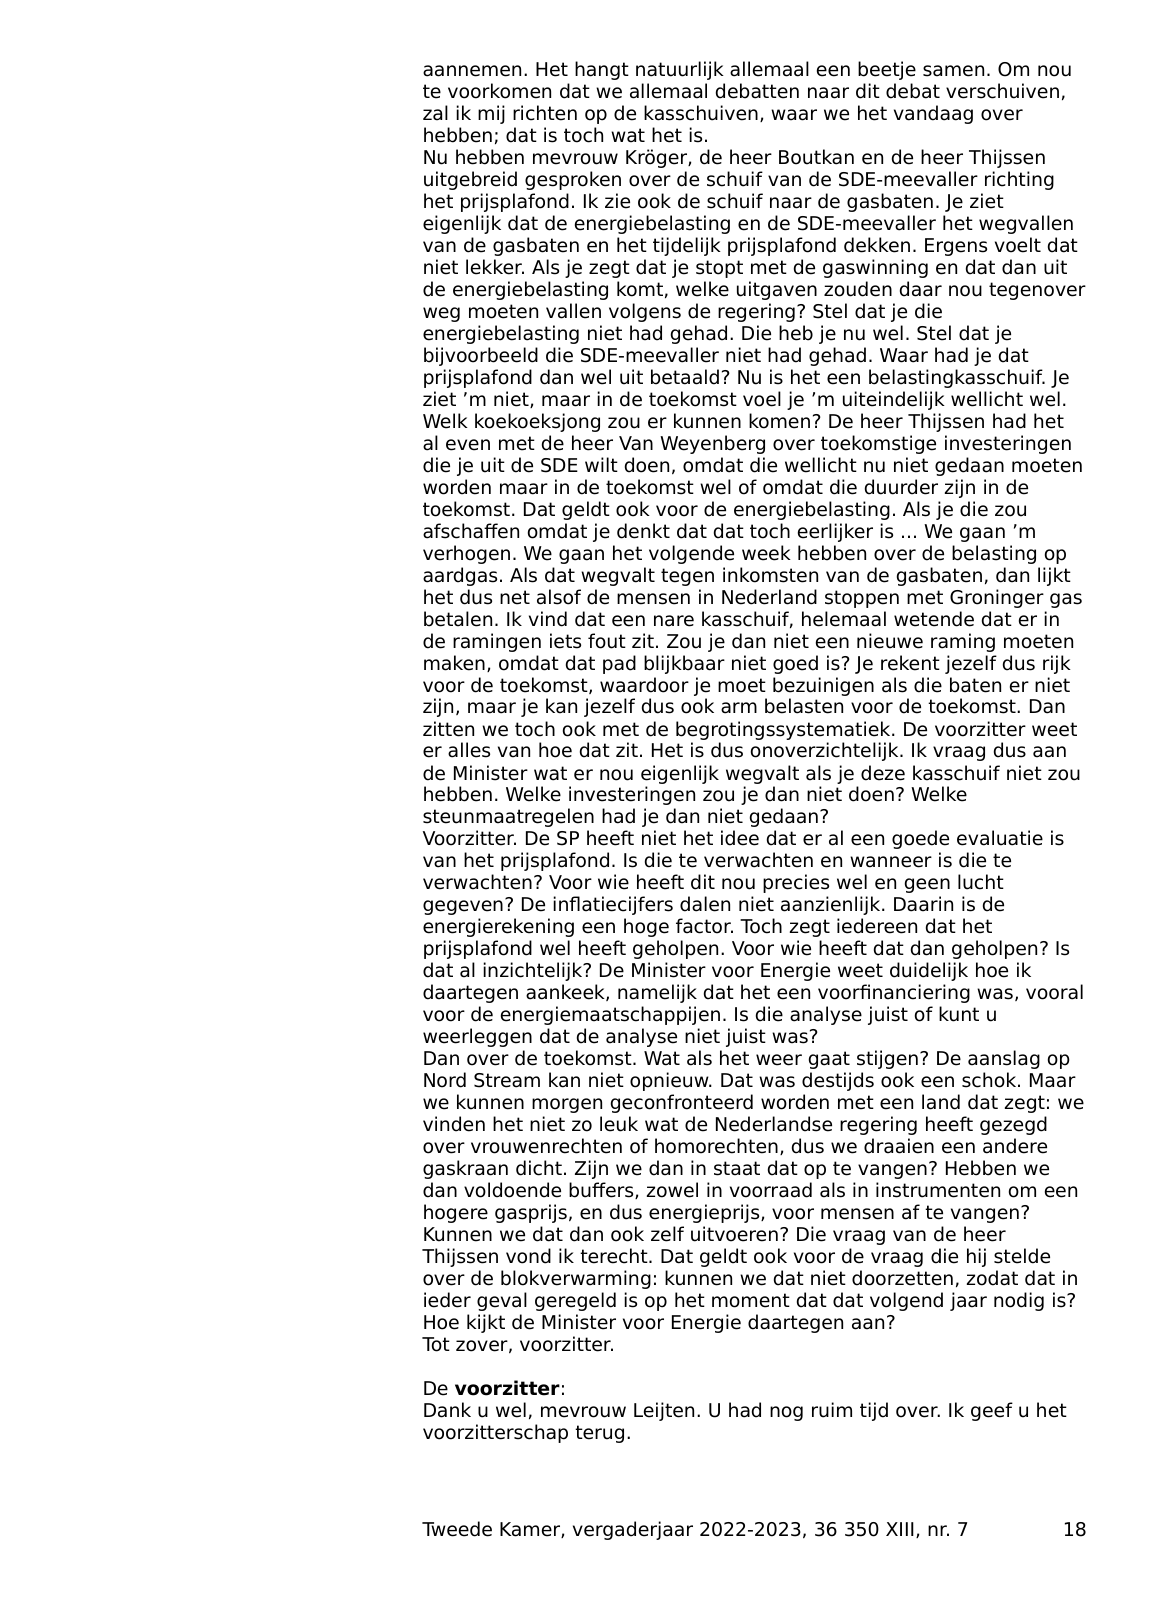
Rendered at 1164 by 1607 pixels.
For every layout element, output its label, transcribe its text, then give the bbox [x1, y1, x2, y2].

text Voorzitter. De SP heeft niet het idee dat er al een goede evaluatie is van het prijsplafond. Is die te verwachten en wanneer is die te verwachten? Voor wie heeft dit nou precies wel en geen lucht gegeven? De inflatiecijfers dalen niet aanzienlijk. Daarin is de energierekening een hoge factor. Toch zegt iedereen dat het prijsplafond wel heeft geholpen. Voor wie heeft dat dan geholpen? Is dat al inzichtelijk? De Minister voor Energie weet duidelijk hoe ik daartegen aankeek, namelijk dat het een voorfinanciering was, vooral voor de energiemaatschappijen. Is die analyse juist of kunt u weerleggen dat de analyse niet juist was? [422, 828, 1087, 1048]
text aannemen. Het hangt natuurlijk allemaal een beetje samen. Om nou te voorkomen dat we allemaal debatten naar dit debat verschuiven, zal ik mij richten op de kasschuiven, waar we het vandaag over hebben; dat is toch wat het is. [422, 59, 1087, 147]
text De voorzitter: [422, 1378, 1087, 1400]
text Dan over de toekomst. Wat als het weer gaat stijgen? De aanslag op Nord Stream kan niet opnieuw. Dat was destijds ook een schok. Maar we kunnen morgen geconfronteerd worden met een land dat zegt: we vinden het niet zo leuk wat de Nederlandse regering heeft gezegd over vrouwenrechten of homorechten, dus we draaien een andere gaskraan dicht. Zijn we dan in staat dat op te vangen? Hebben we dan voldoende buffers, zowel in voorraad als in instrumenten om een hogere gasprijs, en dus energieprijs, voor mensen af te vangen? Kunnen we dat dan ook zelf uitvoeren? Die vraag van de heer Thijssen vond ik terecht. Dat geldt ook voor de vraag die hij stelde over de blokverwarming: kunnen we dat niet doorzetten, zodat dat in ieder geval geregeld is op het moment dat dat volgend jaar nodig is? Hoe kijkt de Minister voor Energie daartegen aan? [422, 1048, 1087, 1334]
text Dank u wel, mevrouw Leijten. U had nog ruim tijd over. Ik geef u het voorzitterschap terug. [422, 1400, 1087, 1444]
text Nu hebben mevrouw Kröger, de heer Boutkan en de heer Thijssen uitgebreid gesproken over de schuif van de SDE-meevaller richting het prijsplafond. Ik zie ook de schuif naar de gasbaten. Je ziet eigenlijk dat de energiebelasting en de SDE-meevaller het wegvallen van de gasbaten en het tijdelijk prijsplafond dekken. Ergens voelt dat niet lekker. Als je zegt dat je stopt met de gaswinning en dat dan uit de energiebelasting komt, welke uitgaven zouden daar nou tegenover weg moeten vallen volgens de regering? Stel dat je die energiebelasting niet had gehad. Die heb je nu wel. Stel dat je bijvoorbeeld die SDE-meevaller niet had gehad. Waar had je dat prijsplafond dan wel uit betaald? Nu is het een belastingkasschuif. Je ziet ’m niet, maar in de toekomst voel je ’m uiteindelijk wellicht wel. Welk koekoeksjong zou er kunnen komen? De heer Thijssen had het al even met de heer Van Weyenberg over toekomstige investeringen die je uit de SDE wilt doen, omdat die wellicht nu niet gedaan moeten worden maar in de toekomst wel of omdat die duurder zijn in de toekomst. Dat geldt ook voor de energiebelasting. Als je die zou afschaffen omdat je denkt dat dat toch eerlijker is ... We gaan ’m verhogen. We gaan het volgende week hebben over de belasting op aardgas. Als dat wegvalt tegen inkomsten van de gasbaten, dan lijkt het dus net alsof de mensen in Nederland stoppen met Groninger gas betalen. Ik vind dat een nare kasschuif, helemaal wetende dat er in de ramingen iets fout zit. Zou je dan niet een nieuwe raming moeten maken, omdat dat pad blijkbaar niet goed is? Je rekent jezelf dus rijk voor de toekomst, waardoor je moet bezuinigen als die baten er niet zijn, maar je kan jezelf dus ook arm belasten voor de toekomst. Dan zitten we toch ook met de begrotingssystematiek. De voorzitter weet er alles van hoe dat zit. Het is dus onoverzichtelijk. Ik vraag dus aan de Minister wat er nou eigenlijk wegvalt als je deze kasschuif niet zou hebben. Welke investeringen zou je dan niet doen? Welke steunmaatregelen had je dan niet gedaan? [422, 147, 1087, 828]
text Tot zover, voorzitter. [422, 1334, 1087, 1356]
